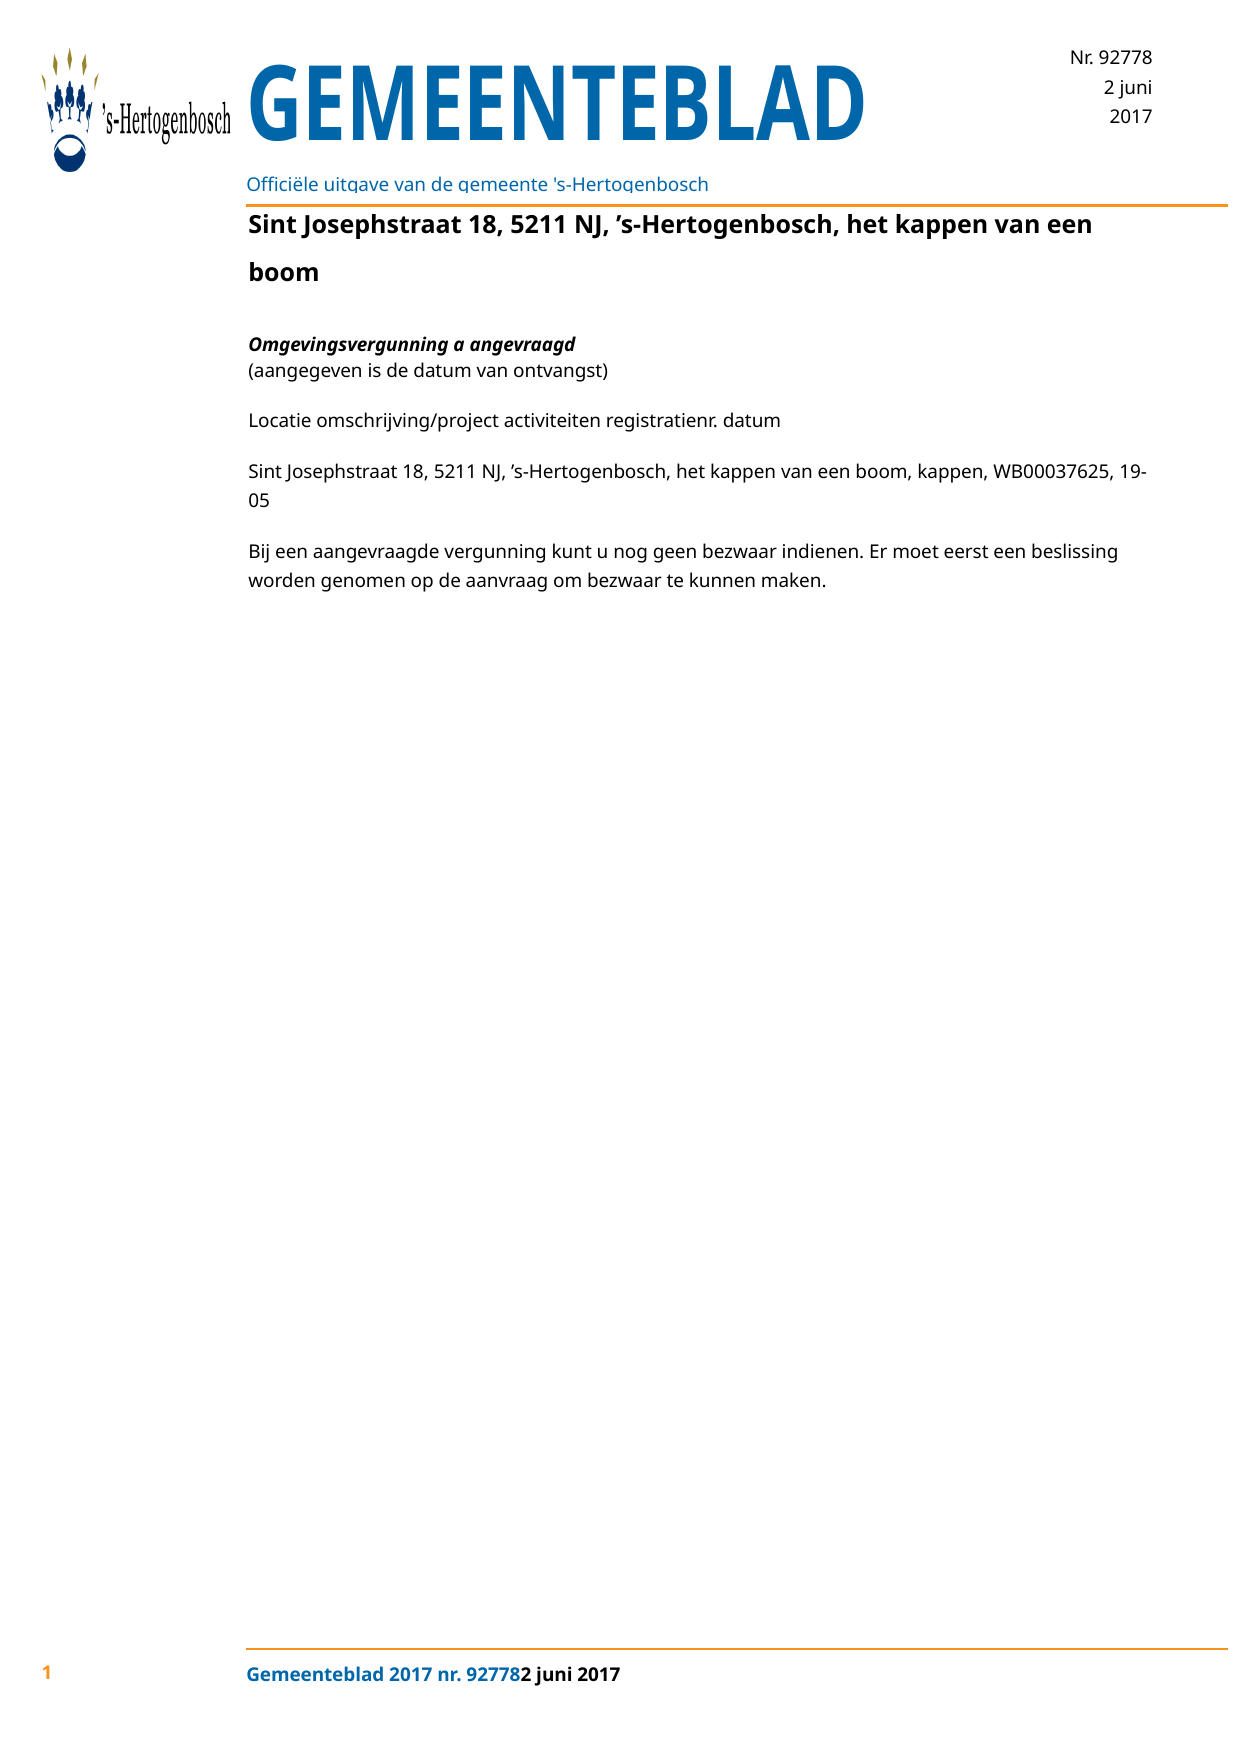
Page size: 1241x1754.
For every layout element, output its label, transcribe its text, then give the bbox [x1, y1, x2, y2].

text (aangegeven is de datum van ontvangst) [248, 357, 1152, 383]
picture [41, 47, 231, 172]
text Bij een aangevraagde vergunning kunt u nog geen bezwaar indienen. Er moet eerst een beslissing worden genomen op de aanvraag om bezwaar te kunnen maken. [248, 538, 1152, 593]
text Sint Josephstraat 18, 5211 NJ, ’s-Hertogenbosch, het kappen van een boom, kappen, WB00037625, 19-05 [248, 458, 1152, 513]
text Locatie omschrijving/project activiteiten registratienr. datum [248, 408, 1152, 433]
text Omgevingsvergunning a angevraagd [248, 331, 1152, 357]
text Sint Josephstraat 18, 5211 NJ, ’s-Hertogenbosch, het kappen van een boom [248, 207, 1152, 288]
